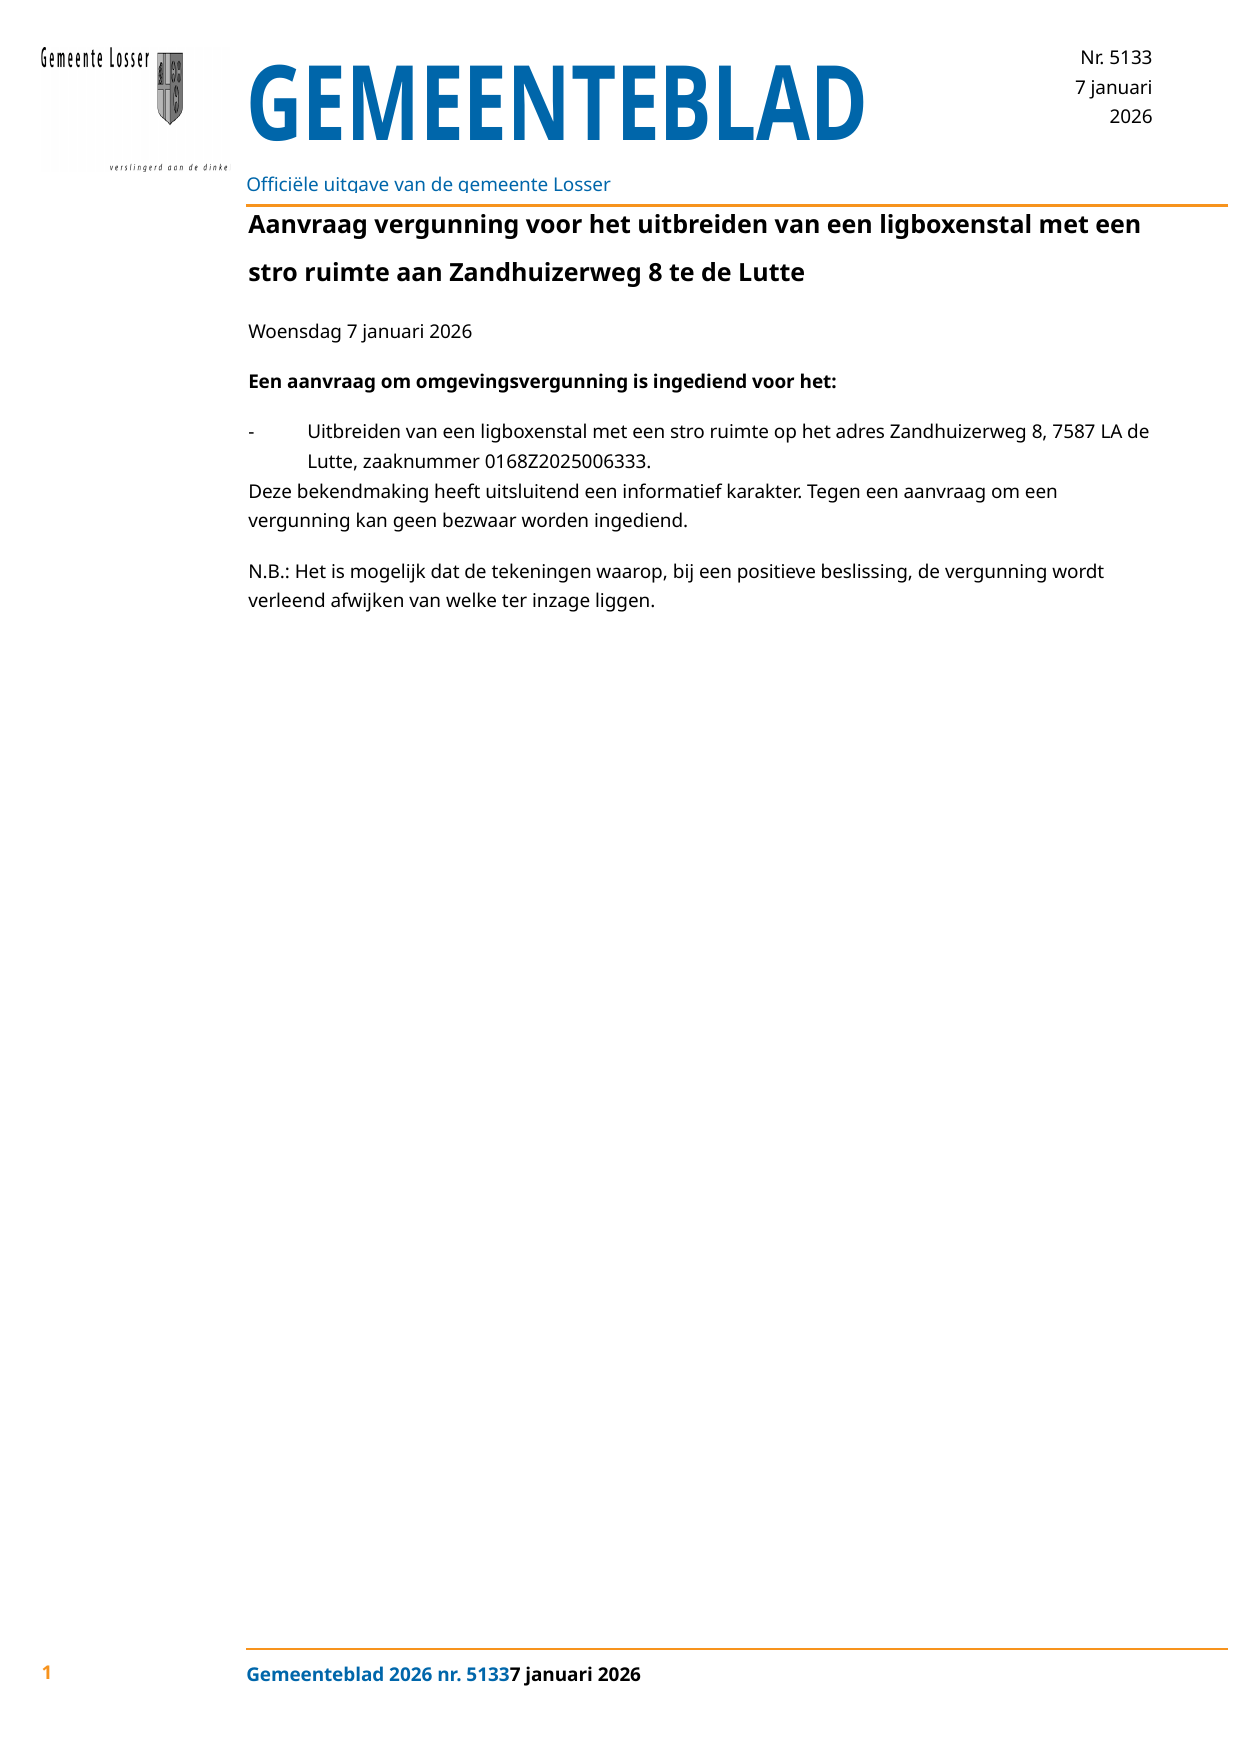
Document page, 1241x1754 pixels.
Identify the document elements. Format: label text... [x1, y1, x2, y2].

text Aanvraag vergunning voor het uitbreiden van een ligboxenstal met een stro ruimte aan Zandhuizerweg 8 te de Lutte [248, 207, 1152, 288]
list Uitbreiden van een ligboxenstal met een stro ruimte op het adres Zandhuizerweg 8, 7587 LA de Lutte, zaaknummer 0168Z2025006333. [248, 419, 1152, 474]
text Een aanvraag om omgevingsvergunning is ingediend voor het: [248, 368, 1152, 394]
picture [41, 47, 231, 172]
text N.B.: Het is mogelijk dat de tekeningen waarop, bij een positieve beslissing, de vergunning wordt verleend afwijken van welke ter inzage liggen. [248, 558, 1152, 613]
text Deze bekendmaking heeft uitsluitend een informatief karakter. Tegen een aanvraag om een vergunning kan geen bezwaar worden ingediend. [248, 478, 1152, 533]
text Woensdag 7 januari 2026 [248, 318, 1152, 344]
